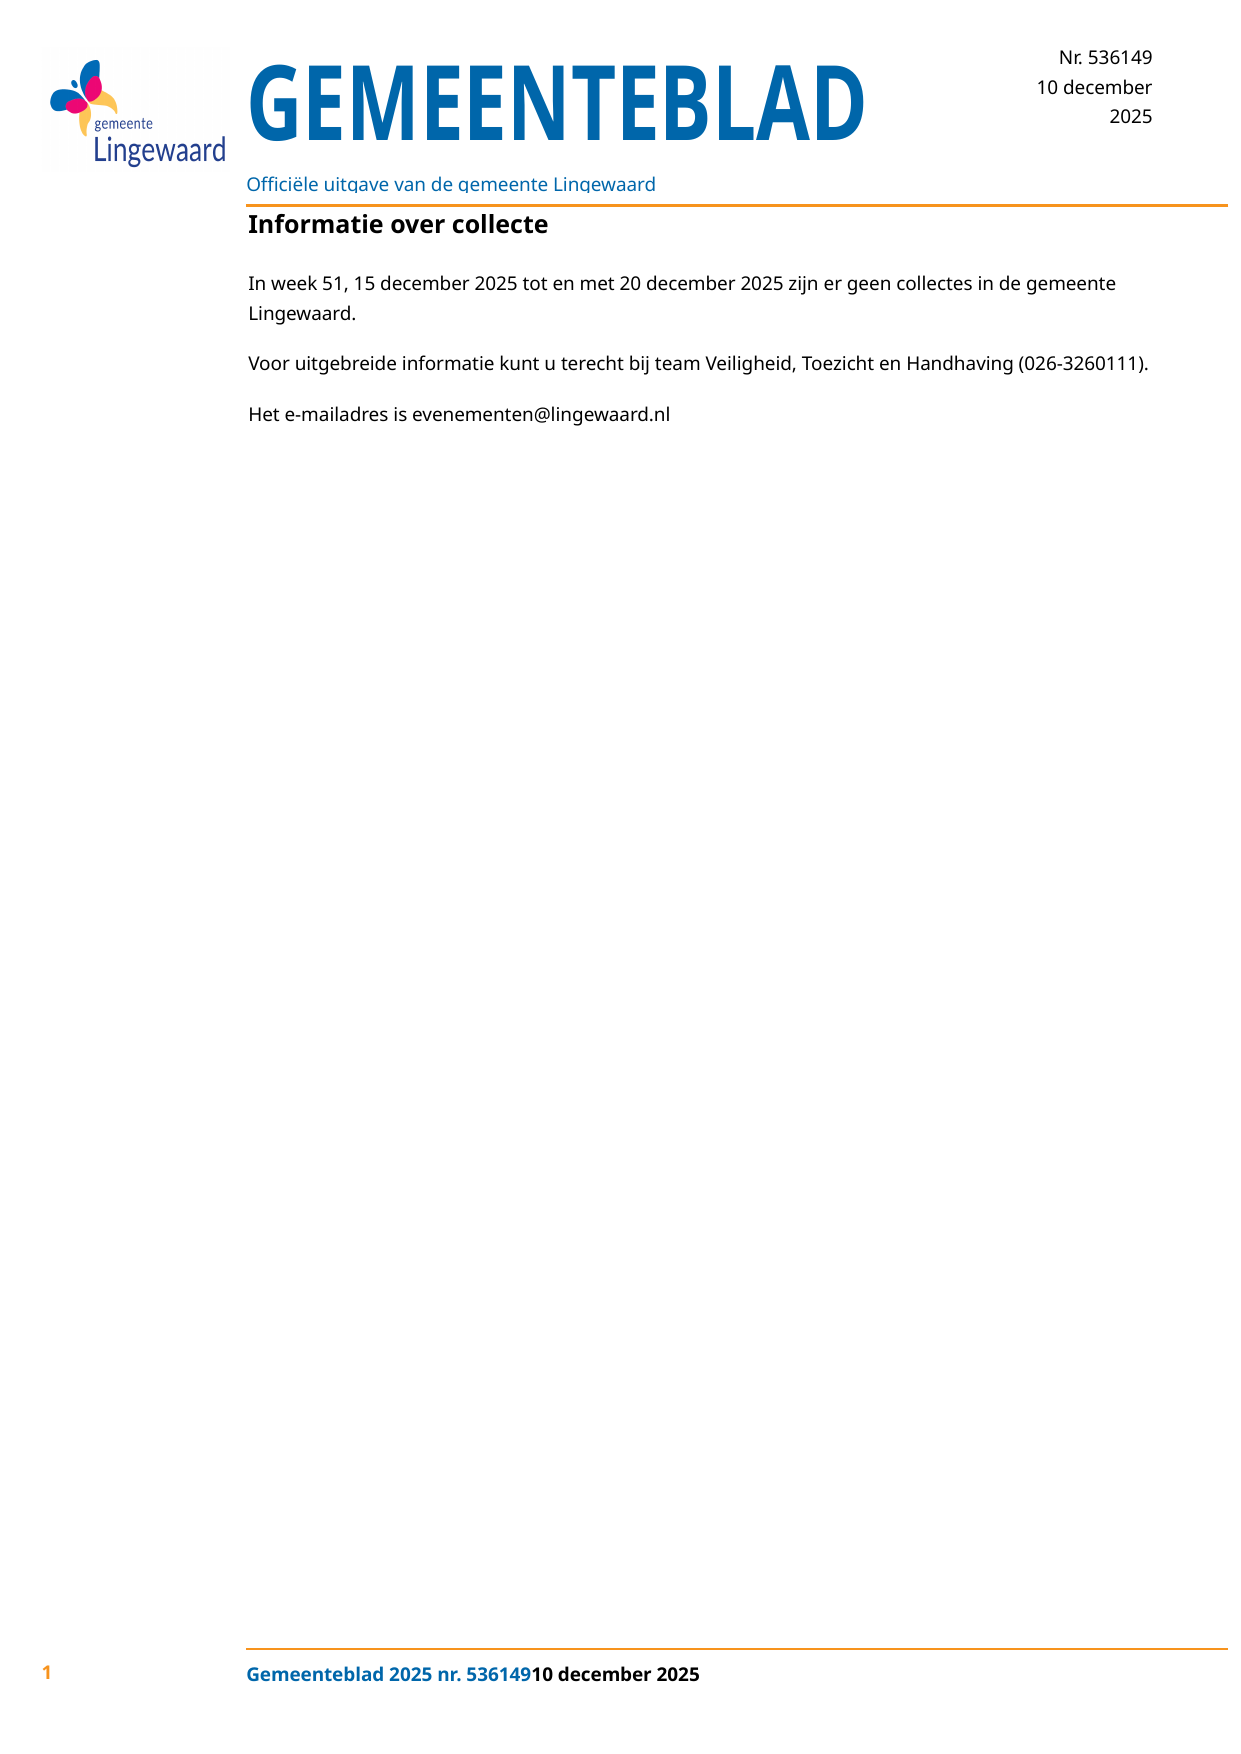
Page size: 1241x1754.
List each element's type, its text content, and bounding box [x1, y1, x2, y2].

text Voor uitgebreide informatie kunt u terecht bij team Veiligheid, Toezicht en Handhaving (026-3260111). [248, 350, 1152, 376]
text Het e-mailadres is evenementen@lingewaard.nl [248, 401, 1152, 426]
text In week 51, 15 december 2025 tot en met 20 december 2025 zijn er geen collectes in de gemeente Lingewaard. [248, 270, 1152, 326]
text Informatie over collecte [248, 207, 1152, 241]
picture [41, 47, 231, 172]
